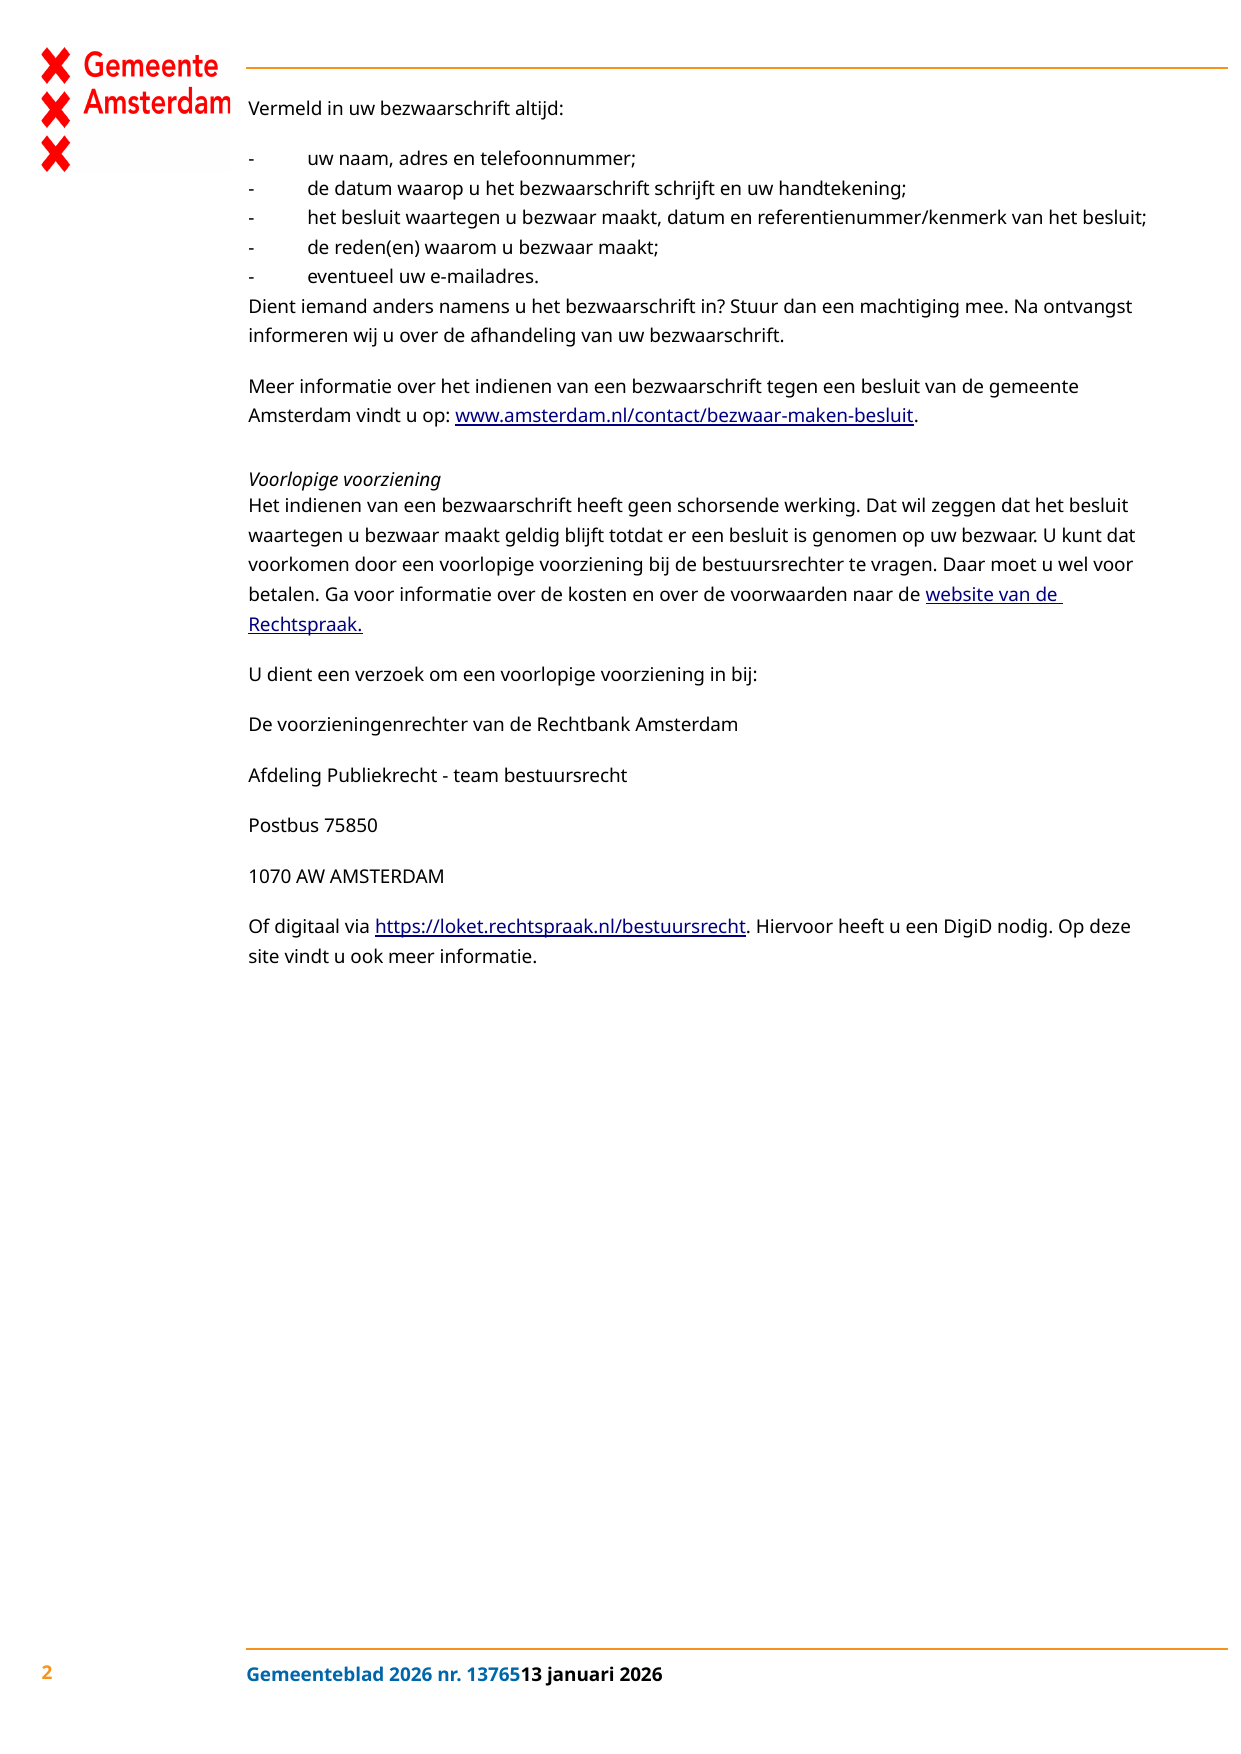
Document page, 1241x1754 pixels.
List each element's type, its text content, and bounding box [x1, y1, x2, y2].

text Het indienen van een bezwaarschrift heeft geen schorsende werking. Dat wil zeggen dat het besluit waartegen u bezwaar maakt geldig blijft totdat er een besluit is genomen op uw bezwaar. U kunt dat voorkomen door een voorlopige voorziening bij de bestuursrechter te vragen. Daar moet u wel voor betalen. Ga voor informatie over de kosten en over de voorwaarden naar de website van de Rechtspraak. [248, 492, 1152, 636]
text Of digitaal via https://loket.rechtspraak.nl/bestuursrecht. Hiervoor heeft u een DigiD nodig. Op deze site vindt u ook meer informatie. [248, 913, 1152, 968]
text Meer informatie over het indienen van een bezwaarschrift tegen een besluit van de gemeente Amsterdam vindt u op: www.amsterdam.nl/contact/bezwaar-maken-besluit. [248, 373, 1152, 428]
list de reden(en) waarom u bezwaar maakt; [248, 234, 1152, 260]
list eventueel uw e-mailadres. [248, 263, 1152, 289]
text Postbus 75850 [248, 812, 1152, 838]
picture [41, 47, 231, 172]
text U dient een verzoek om een voorlopige voorziening in bij: [248, 661, 1152, 687]
list uw naam, adres en telefoonnummer; [248, 145, 1152, 171]
list de datum waarop u het bezwaarschrift schrijft en uw handtekening; [248, 175, 1152, 201]
text Vermeld in uw bezwaarschrift altijd: [248, 95, 1152, 121]
text De voorzieningenrechter van de Rechtbank Amsterdam [248, 712, 1152, 737]
list het besluit waartegen u bezwaar maakt, datum en referentienummer/kenmerk van het besluit; [248, 204, 1152, 230]
text Voorlopige voorziening [248, 467, 1152, 492]
text Afdeling Publiekrecht - team bestuursrecht [248, 762, 1152, 788]
text Dient iemand anders namens u het bezwaarschrift in? Stuur dan een machtiging mee. Na ontvangst informeren wij u over de afhandeling van uw bezwaarschrift. [248, 293, 1152, 348]
text 1070 AW AMSTERDAM [248, 863, 1152, 888]
